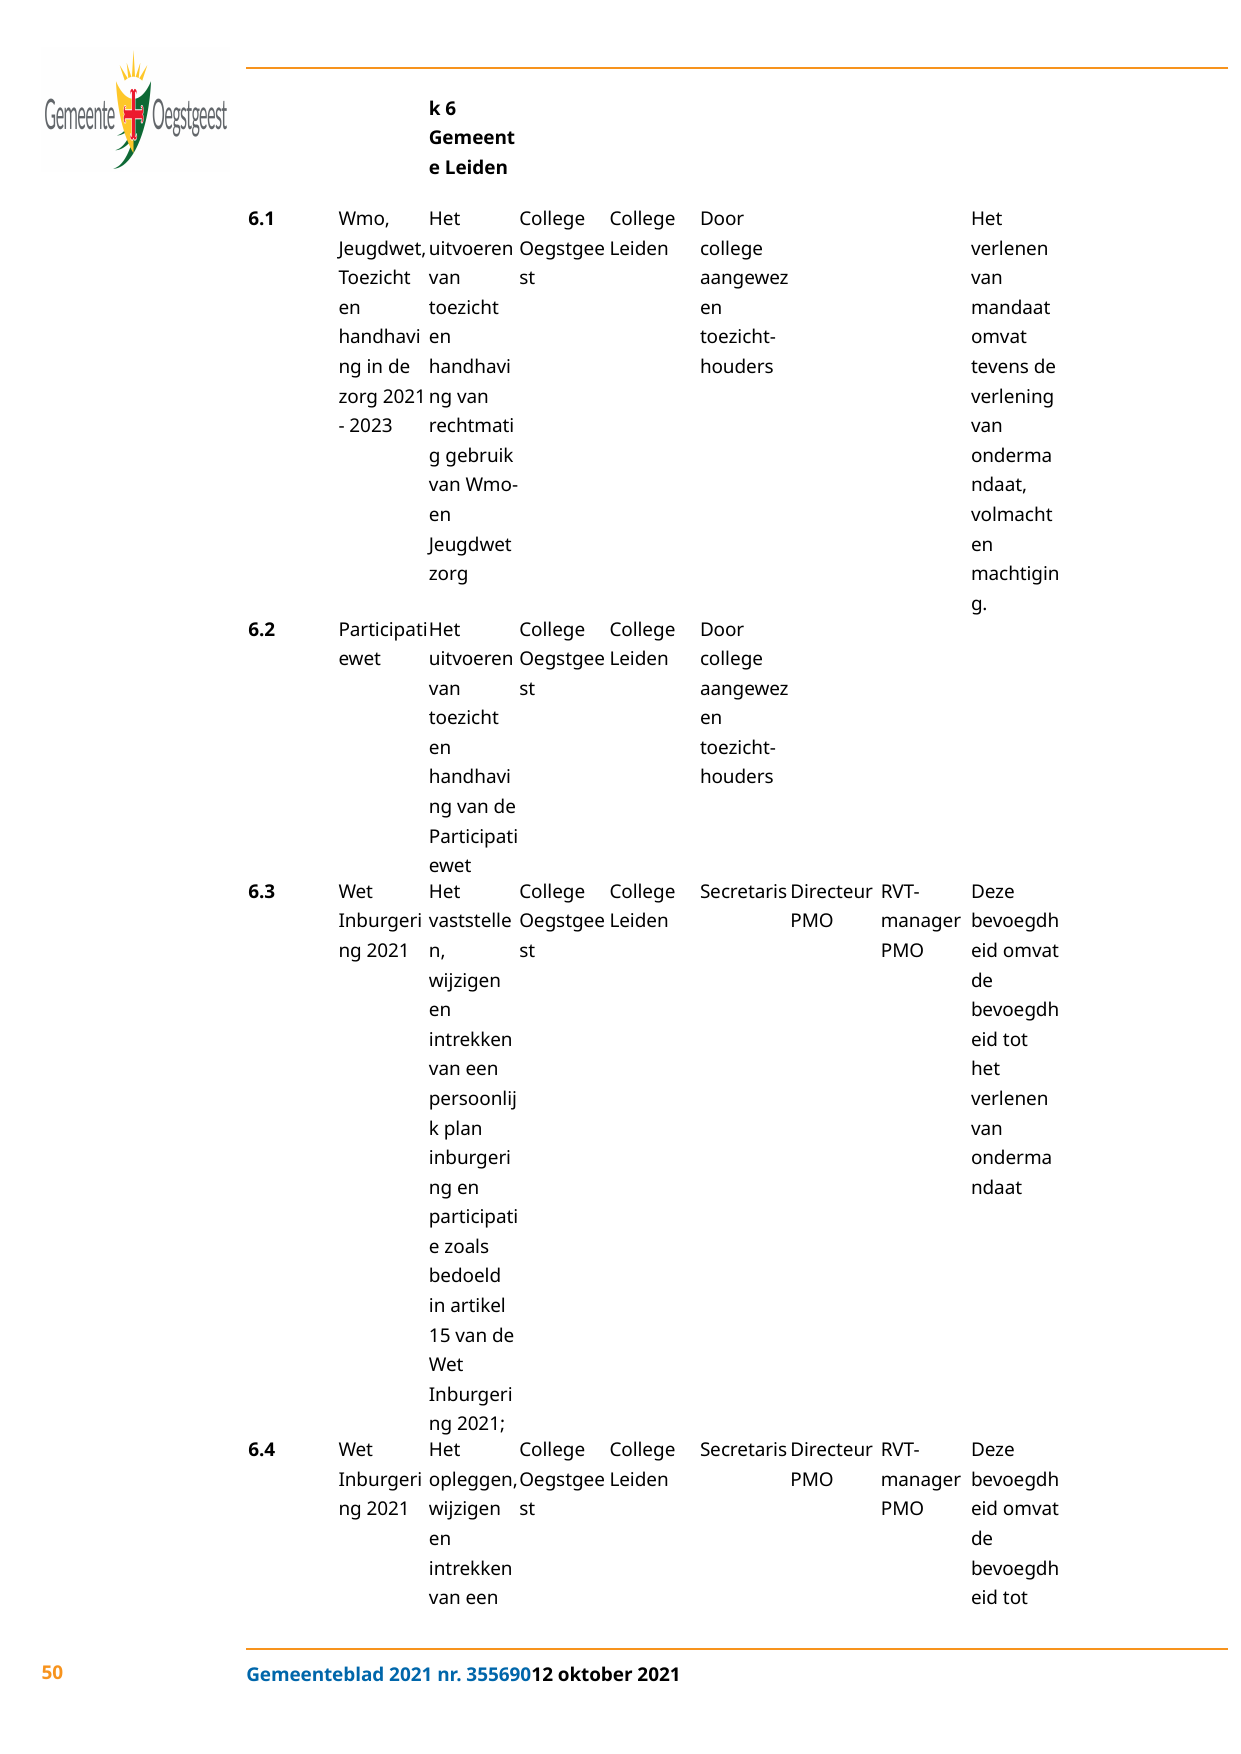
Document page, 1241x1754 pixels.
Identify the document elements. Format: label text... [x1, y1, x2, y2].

table_cell [429, 180, 519, 205]
table_cell Directeur PMO [790, 1436, 881, 1610]
table_cell [519, 95, 609, 180]
table_cell College Oegstgeest [519, 205, 609, 616]
table_cell College Leiden [609, 1436, 700, 1610]
table_cell [971, 180, 1061, 205]
table_cell [790, 205, 881, 616]
table_cell [609, 180, 700, 205]
table_cell [338, 95, 429, 180]
table_cell Door college aangewezen toezicht-houders [700, 205, 790, 616]
table_cell [790, 180, 881, 205]
table_cell Het verlenen van mandaat omvat tevens de verlening van ondermandaat, volmacht en machtiging. [971, 205, 1061, 616]
table_cell College Leiden [609, 878, 700, 1436]
table_cell [1061, 231, 1152, 616]
table_cell Door college aangewezen toezicht-houders [700, 616, 790, 878]
table_cell 6.4 [248, 1436, 338, 1610]
table_cell [338, 180, 429, 205]
table_cell [971, 95, 1061, 180]
table_cell [881, 616, 971, 878]
table_cell [1061, 205, 1152, 231]
table_cell [971, 616, 1061, 878]
table_cell [881, 205, 971, 616]
table_cell 6.3 [248, 878, 338, 1436]
table_cell College Oegstgeest [519, 616, 609, 878]
table_cell [519, 180, 609, 205]
table_cell Wmo, Jeugdwet,Toezicht en handhaving in de zorg 2021 - 2023 [338, 205, 429, 616]
table_cell Wet Inburgering 2021 [338, 878, 429, 1436]
table_cell 6.1 [248, 205, 338, 616]
table_cell [881, 180, 971, 205]
table_cell RVT-manager PMO [881, 1436, 971, 1610]
table_cell [881, 95, 971, 180]
table_cell [248, 95, 338, 180]
table_cell Deze bevoegdheid omvat de bevoegdheid tot [971, 1436, 1061, 1610]
table_cell Het opleggen, wijzigen en intrekken van een [429, 1436, 519, 1610]
table_cell [790, 616, 881, 878]
table_cell [1061, 904, 1152, 1436]
table_cell [700, 180, 790, 205]
table_cell [609, 95, 700, 180]
table_cell College Oegstgeest [519, 1436, 609, 1610]
table_cell College Leiden [609, 205, 700, 616]
table_cell Directeur PMO [790, 878, 881, 1436]
table_cell Het uitvoeren van toezicht en handhaving van rechtmatig gebruik van Wmo- en Jeugdwetzorg [429, 205, 519, 616]
picture [41, 47, 231, 172]
table_cell RVT-manager PMO [881, 878, 971, 1436]
table_cell k 6 Gemeente Leiden [429, 95, 519, 180]
table_cell [1061, 616, 1152, 641]
table_cell Het vaststellen, wijzigen en intrekken van een persoonlijk plan inburgering en participatie zoals bedoeld in artikel 15 van de Wet Inburgering 2021; [429, 878, 519, 1436]
table_cell [1061, 95, 1152, 180]
table_cell [1061, 641, 1152, 878]
table_cell Participatiewet [338, 616, 429, 878]
table_cell [248, 180, 338, 205]
table_cell [1061, 878, 1152, 904]
table_cell 6.2 [248, 616, 338, 878]
table_cell Wet Inburgering 2021 [338, 1436, 429, 1610]
table_cell Secretaris [700, 878, 790, 1436]
table_cell [790, 95, 881, 180]
table_cell [1061, 180, 1152, 205]
table_cell Deze bevoegdheid omvat de bevoegdheid tot het verlenen van ondermandaat [971, 878, 1061, 1436]
table_cell [1061, 1462, 1152, 1610]
table_cell [700, 95, 790, 180]
table_cell College Leiden [609, 616, 700, 878]
table_cell College Oegstgeest [519, 878, 609, 1436]
table_cell Het uitvoeren van toezicht en handhaving van de Participatiewet [429, 616, 519, 878]
table_cell [1061, 1436, 1152, 1462]
table_cell Secretaris [700, 1436, 790, 1610]
